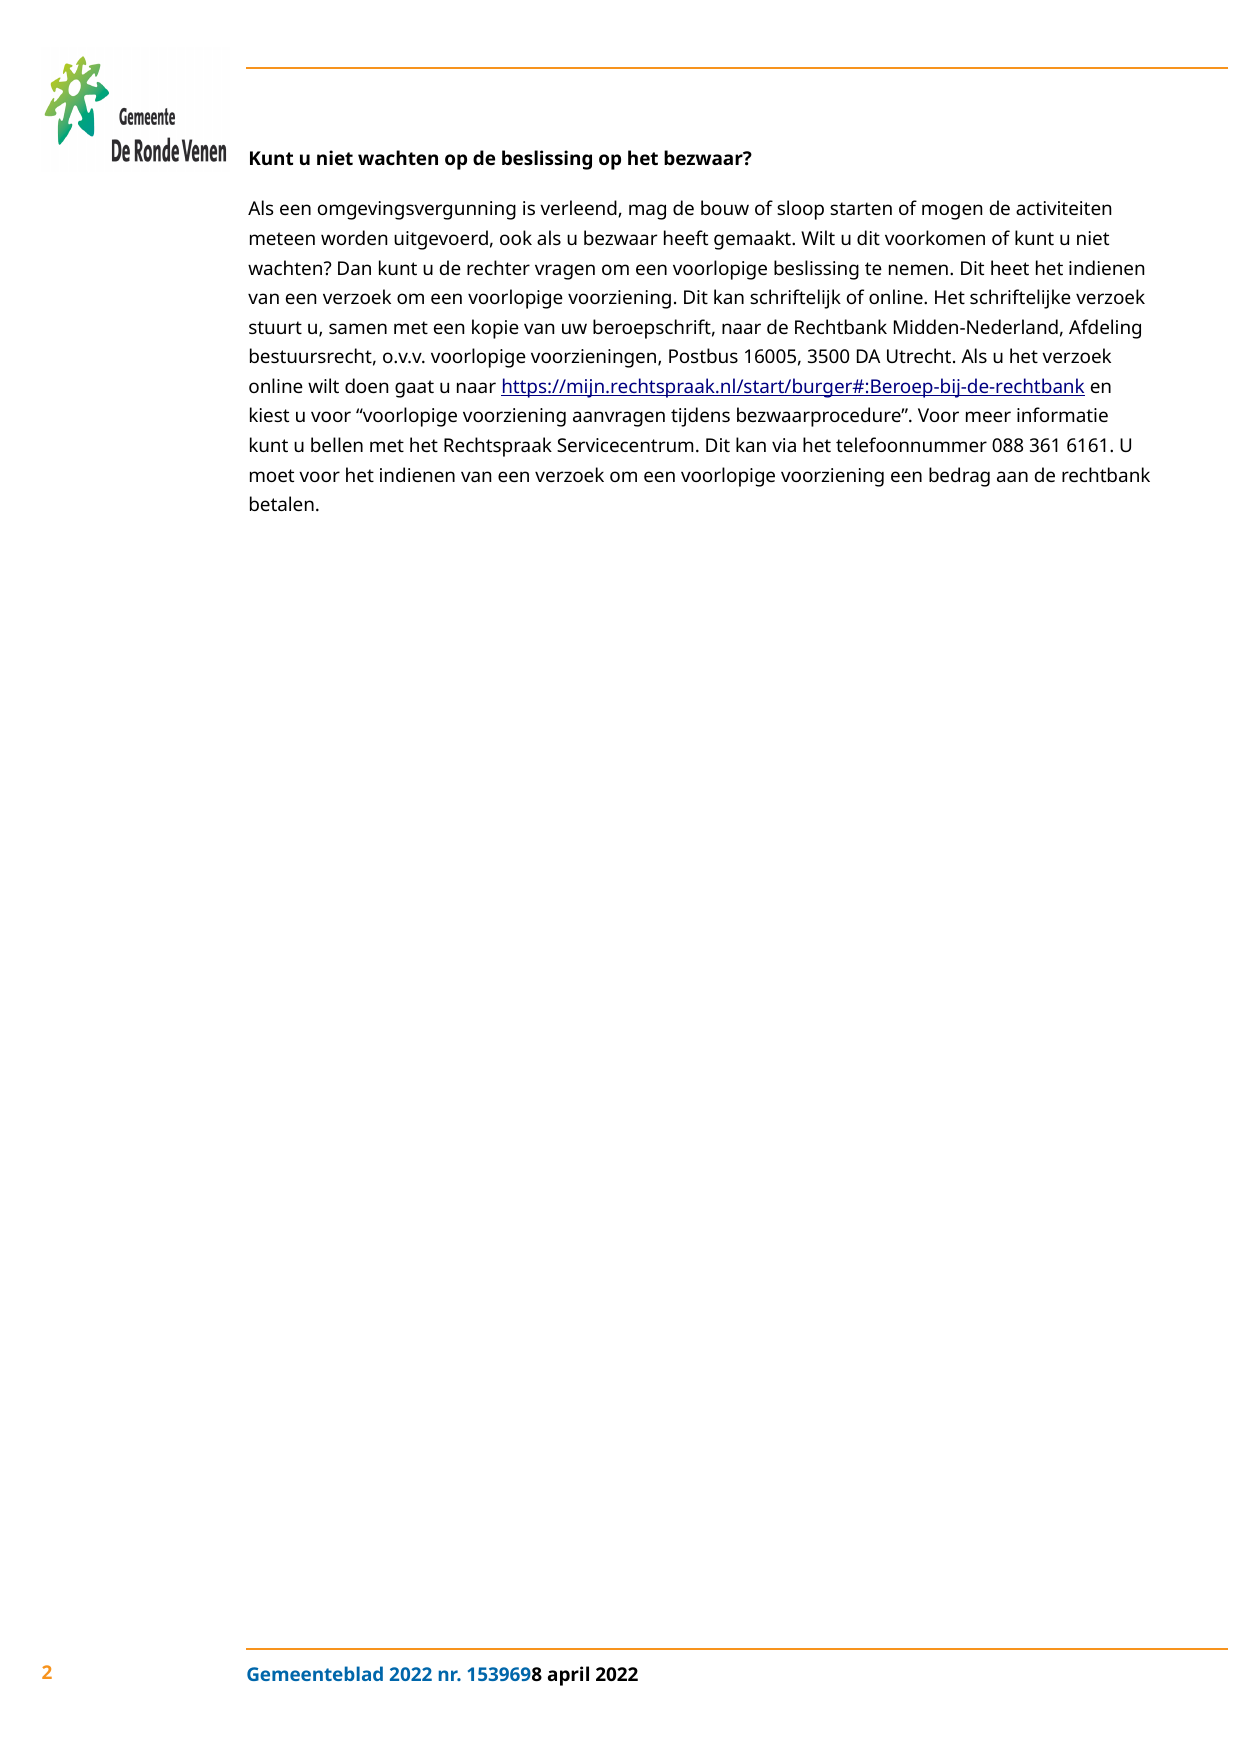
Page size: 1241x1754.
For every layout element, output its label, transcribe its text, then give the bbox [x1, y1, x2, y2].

picture [41, 47, 231, 172]
text Kunt u niet wachten op de beslissing op het bezwaar? [248, 145, 1152, 171]
text Als een omgevingsvergunning is verleend, mag de bouw of sloop starten of mogen de activiteiten meteen worden uitgevoerd, ook als u bezwaar heeft gemaakt. Wilt u dit voorkomen of kunt u niet wachten? Dan kunt u de rechter vragen om een voorlopige beslissing te nemen. Dit heet het indienen van een verzoek om een voorlopige voorziening. Dit kan schriftelijk of online. Het schriftelijke verzoek stuurt u, samen met een kopie van uw beroepschrift, naar de Rechtbank Midden-Nederland, Afdeling bestuursrecht, o.v.v. voorlopige voorzieningen, Postbus 16005, 3500 DA Utrecht. Als u het verzoek online wilt doen gaat u naar https://mijn.rechtspraak.nl/start/burger#:Beroep-bij-de-rechtbank en kiest u voor “voorlopige voorziening aanvragen tijdens bezwaarprocedure”. Voor meer informatie kunt u bellen met het Rechtspraak Servicecentrum. Dit kan via het telefoonnummer 088 361 6161. U moet voor het indienen van een verzoek om een voorlopige voorziening een bedrag aan de rechtbank betalen. [248, 196, 1152, 517]
